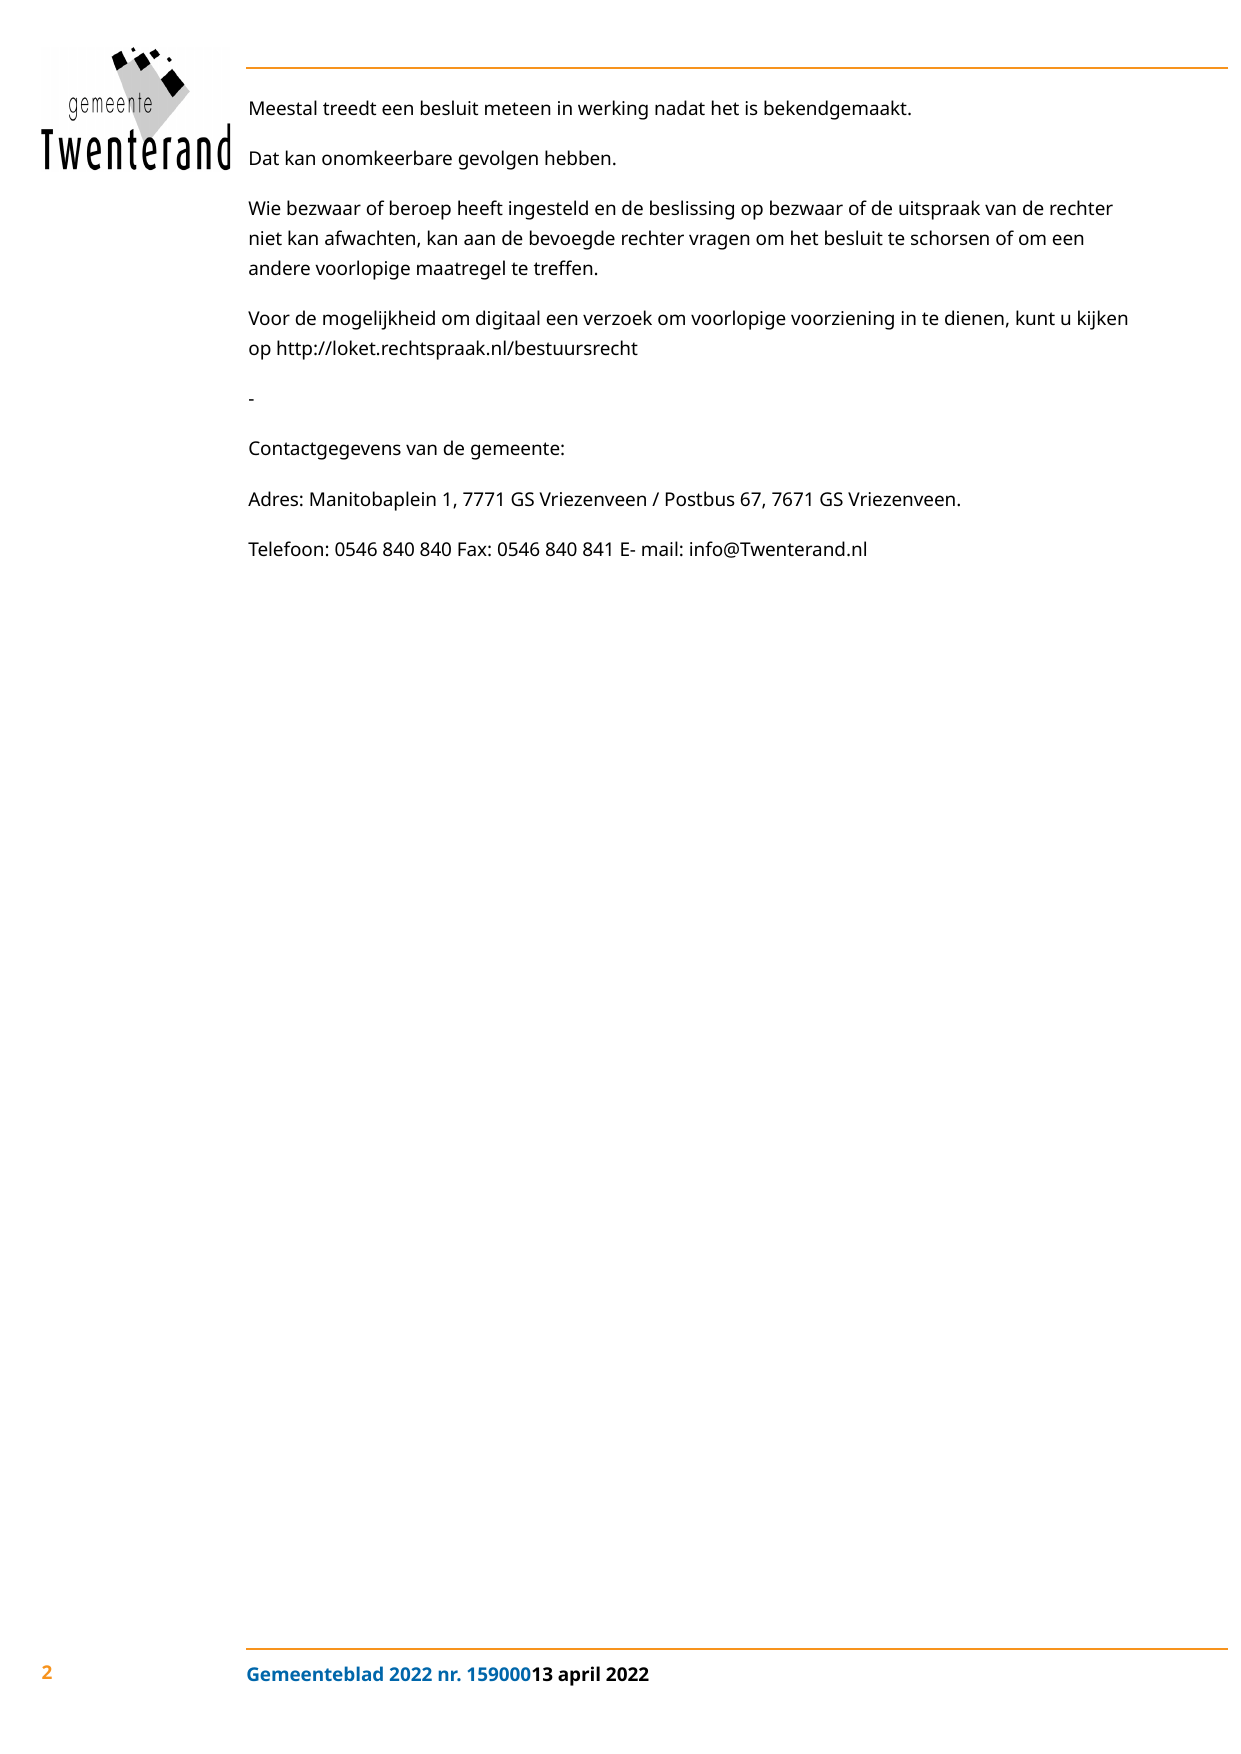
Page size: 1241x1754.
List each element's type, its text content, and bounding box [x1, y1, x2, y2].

text Dat kan onomkeerbare gevolgen hebben. [248, 145, 1152, 171]
text Voor de mogelijkheid om digitaal een verzoek om voorlopige voorziening in te dienen, kunt u kijken op http://loket.rechtspraak.nl/bestuursrecht [248, 305, 1152, 361]
text Telefoon: 0546 840 840 Fax: 0546 840 841 E- mail: info@Twenterand.nl [248, 536, 1152, 562]
text Wie bezwaar of beroep heeft ingesteld en de beslissing op bezwaar of de uitspraak van de rechter niet kan afwachten, kan aan de bevoegde rechter vragen om het besluit te schorsen of om een andere voorlopige maatregel te treffen. [248, 196, 1152, 281]
picture [41, 47, 231, 172]
text Adres: Manitobaplein 1, 7771 GS Vriezenveen / Postbus 67, 7671 GS Vriezenveen. [248, 486, 1152, 512]
text - [248, 385, 1152, 411]
text Meestal treedt een besluit meteen in werking nadat het is bekendgemaakt. [248, 95, 1152, 121]
text Contactgegevens van de gemeente: [248, 436, 1152, 461]
